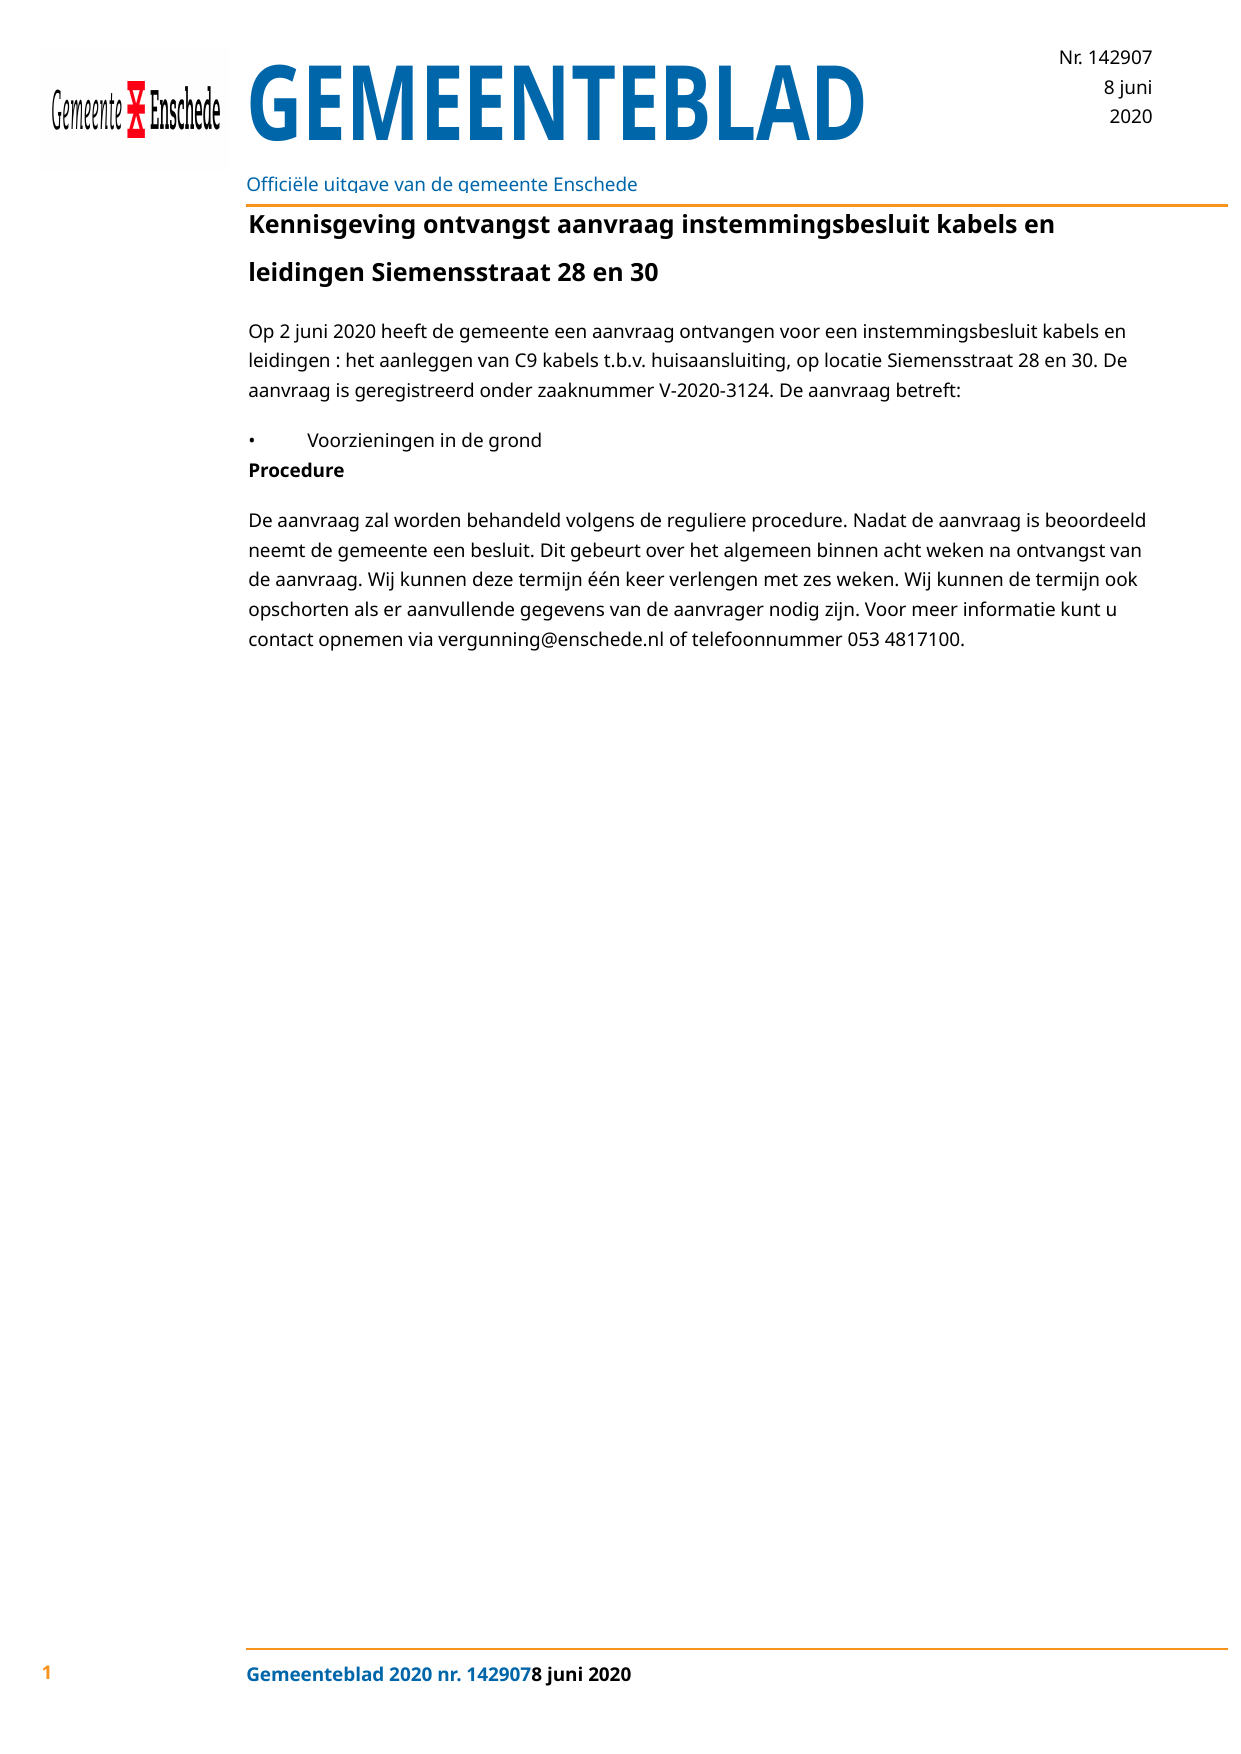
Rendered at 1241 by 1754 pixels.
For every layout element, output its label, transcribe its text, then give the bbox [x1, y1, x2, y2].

list Voorzieningen in de grond [248, 427, 1152, 453]
text De aanvraag zal worden behandeld volgens de reguliere procedure. Nadat de aanvraag is beoordeeld neemt de gemeente een besluit. Dit gebeurt over het algemeen binnen acht weken na ontvangst van de aanvraag. Wij kunnen deze termijn één keer verlengen met zes weken. Wij kunnen de termijn ook opschorten als er aanvullende gegevens van de aanvrager nodig zijn. Voor meer informatie kunt u contact opnemen via vergunning@enschede.nl of telefoonnummer 053 4817100. [248, 507, 1152, 652]
text Op 2 juni 2020 heeft de gemeente een aanvraag ontvangen voor een instemmingsbesluit kabels en leidingen : het aanleggen van C9 kabels t.b.v. huisaansluiting, op locatie Siemensstraat 28 en 30. De aanvraag is geregistreerd onder zaaknummer V-2020-3124. De aanvraag betreft: [248, 318, 1152, 403]
picture [41, 47, 231, 172]
text Kennisgeving ontvangst aanvraag instemmingsbesluit kabels en leidingen Siemensstraat 28 en 30 [248, 207, 1152, 288]
text Procedure [248, 457, 1152, 483]
